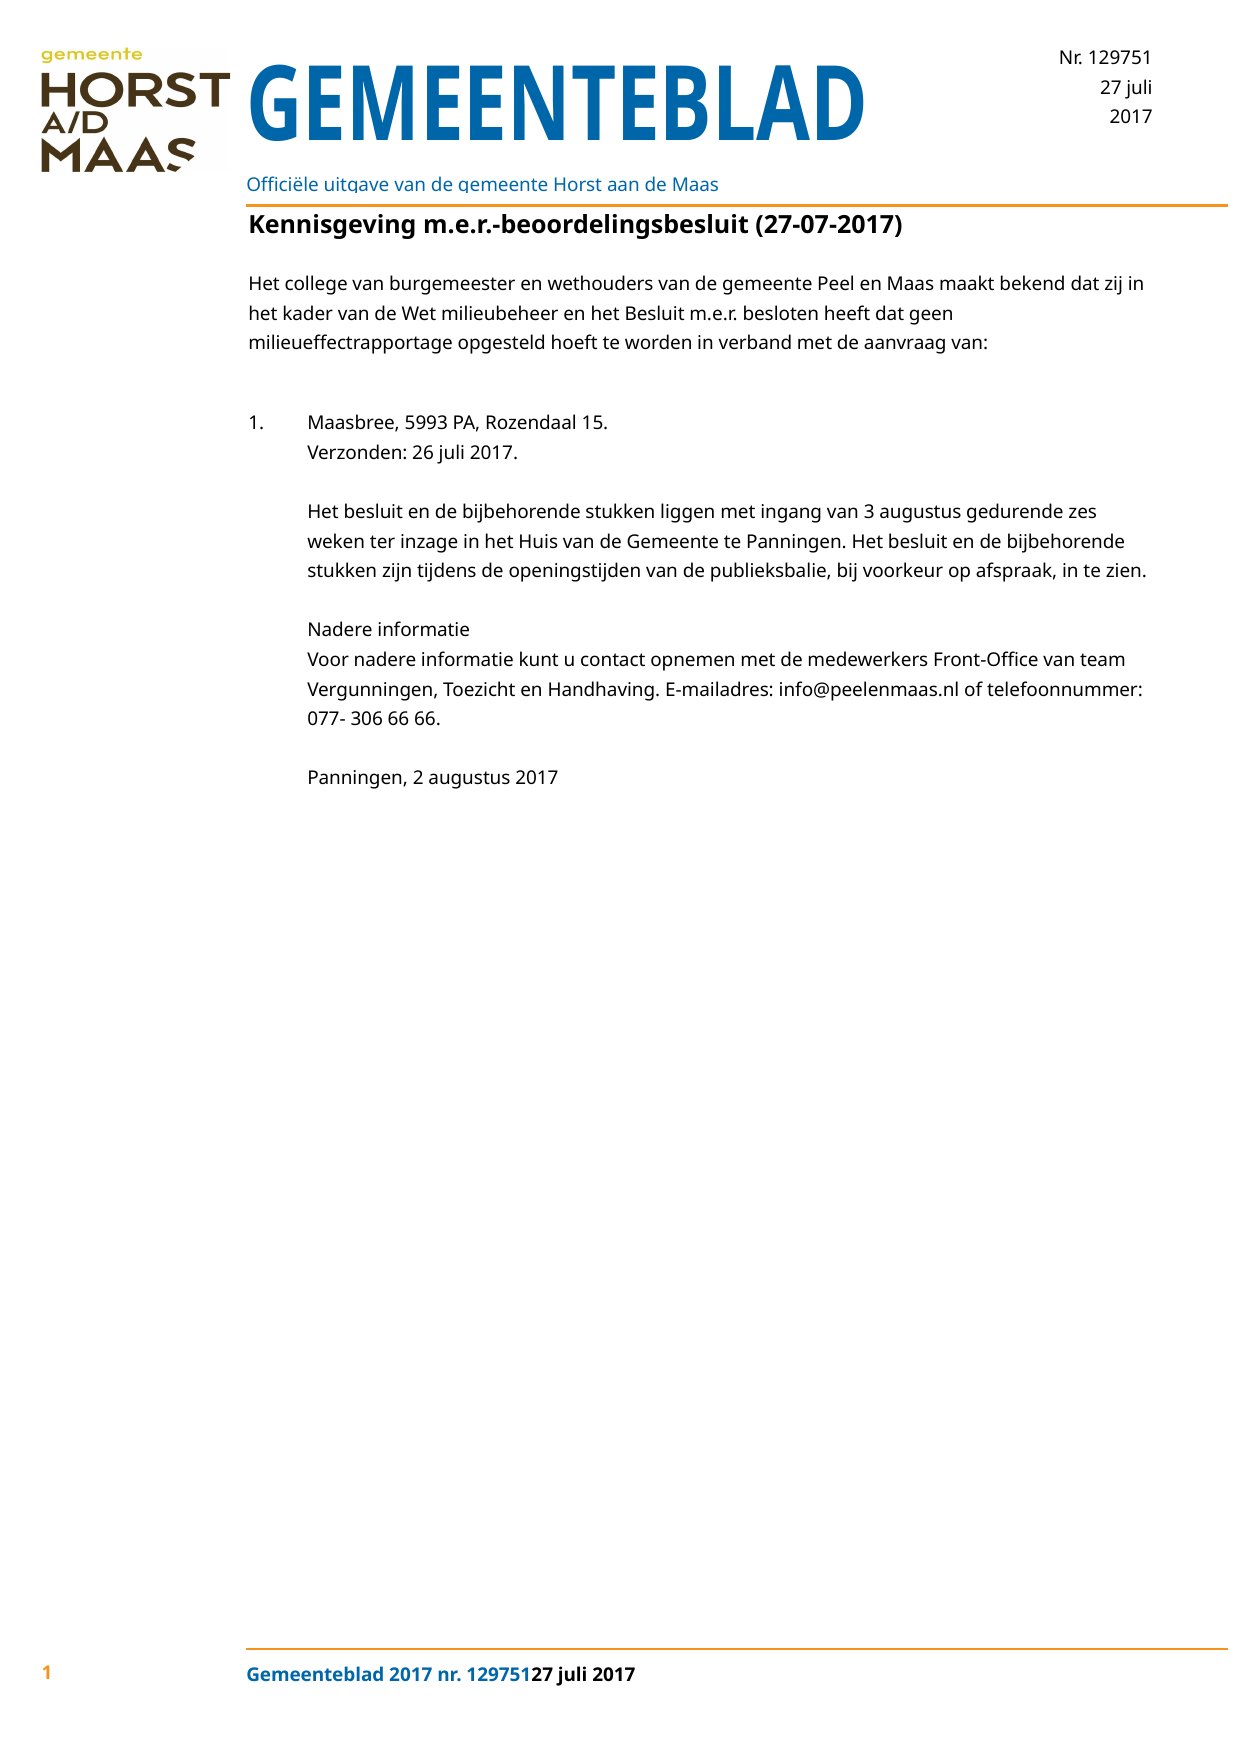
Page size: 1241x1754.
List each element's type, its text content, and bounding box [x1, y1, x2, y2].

list Het besluit en de bijbehorende stukken liggen met ingang van 3 augustus gedurende zes weken ter inzage in het Huis van de Gemeente te Panningen. Het besluit en de bijbehorende stukken zijn tijdens de openingstijden van de publieksbalie, bij voorkeur op afspraak, in te zien. [248, 498, 1152, 583]
list Verzonden: 26 juli 2017. [248, 439, 1152, 465]
text Het college van burgemeester en wethouders van de gemeente Peel en Maas maakt bekend dat zij in het kader van de Wet milieubeheer en het Besluit m.e.r. besloten heeft dat geen milieueffectrapportage opgesteld hoeft te worden in verband met de aanvraag van: [248, 270, 1152, 355]
list Nadere informatie [248, 617, 1152, 642]
list Panningen, 2 augustus 2017 [248, 764, 1152, 790]
picture [41, 47, 231, 172]
list Maasbree, 5993 PA, Rozendaal 15. [248, 409, 1152, 435]
list Voor nadere informatie kunt u contact opnemen met de medewerkers Front-Office van team Vergunningen, Toezicht en Handhaving. E-mailadres: info@peelenmaas.nl of telefoonnummer: 077- 306 66 66. [248, 646, 1152, 731]
text Kennisgeving m.e.r.-beoordelingsbesluit (27-07-2017) [248, 207, 1152, 241]
